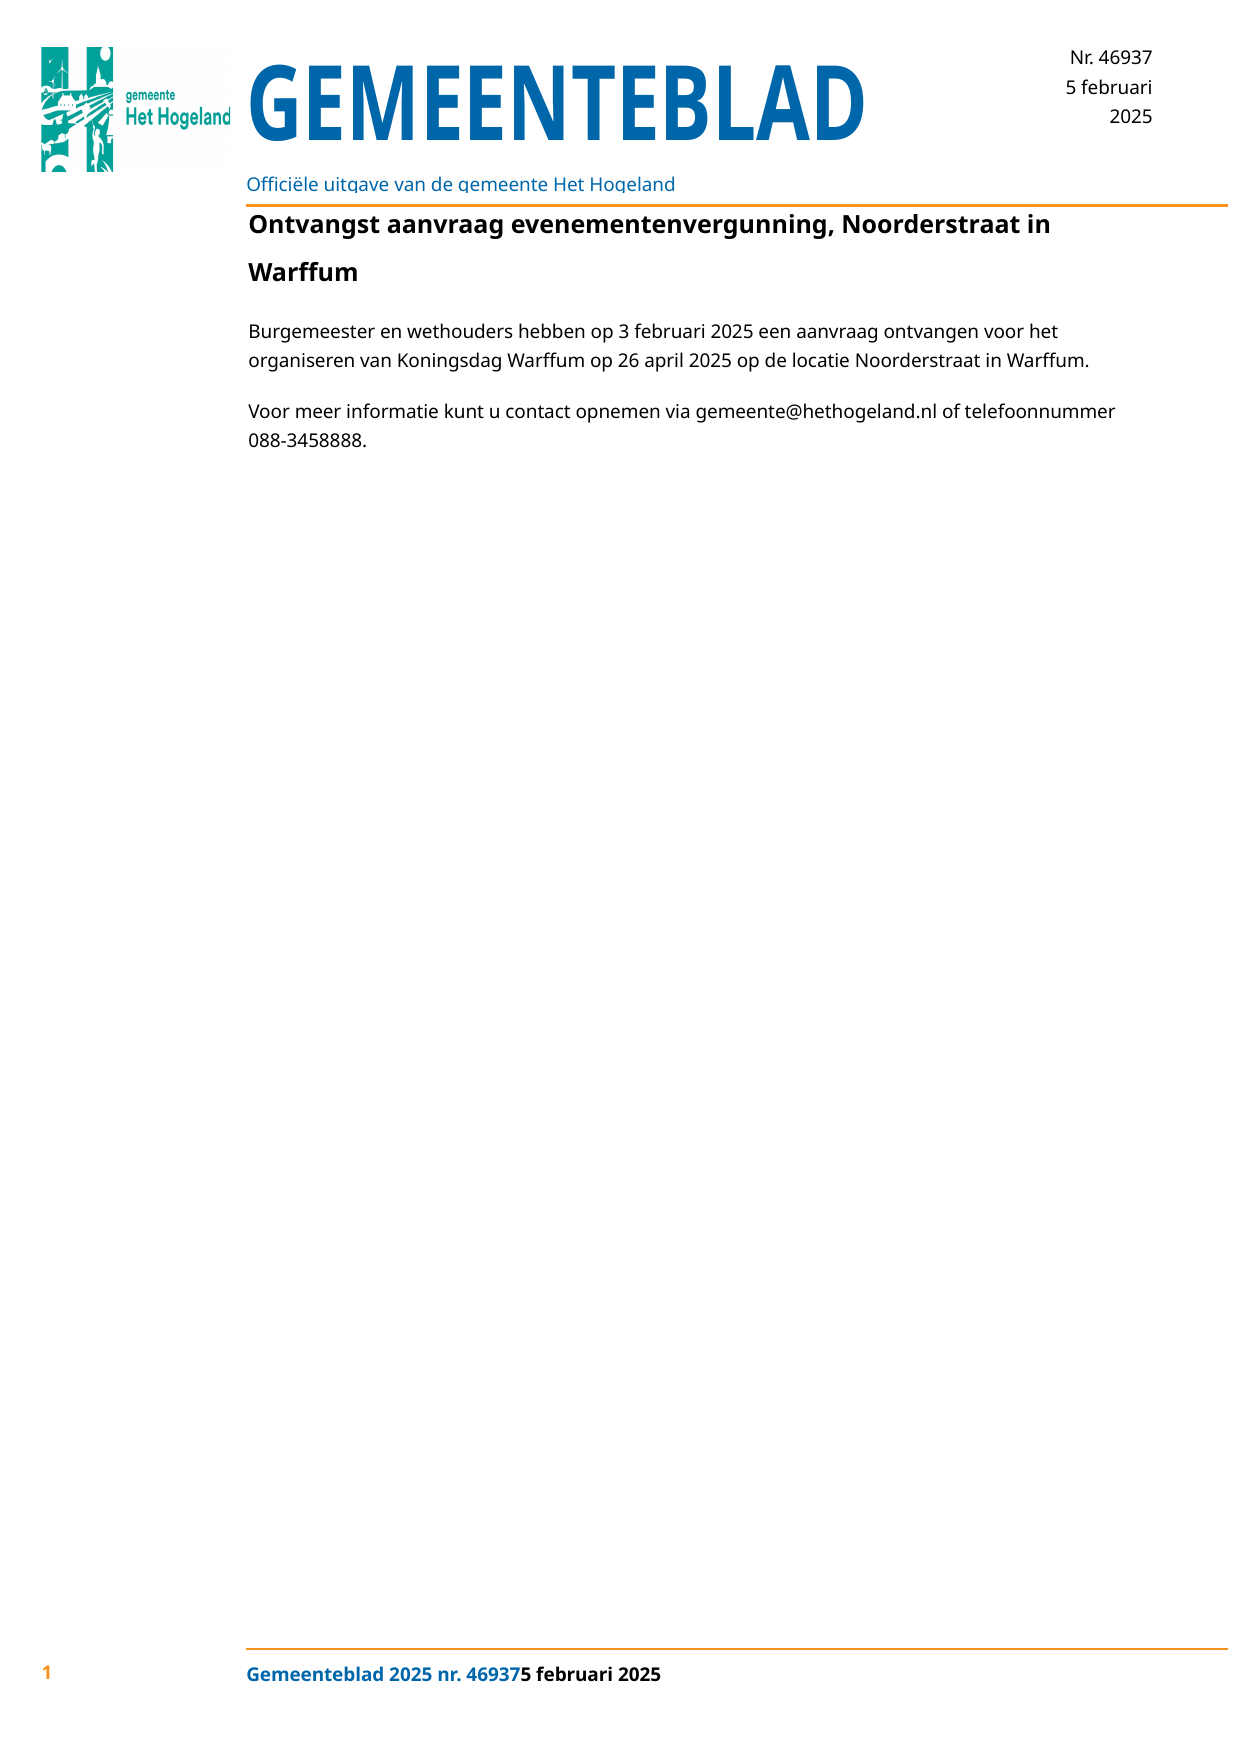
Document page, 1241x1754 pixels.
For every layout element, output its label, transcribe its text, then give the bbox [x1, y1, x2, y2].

text Voor meer informatie kunt u contact opnemen via gemeente@hethogeland.nl of telefoonnummer 088-3458888. [248, 398, 1152, 453]
text Burgemeester en wethouders hebben op 3 februari 2025 een aanvraag ontvangen voor het organiseren van Koningsdag Warffum op 26 april 2025 op de locatie Noorderstraat in Warffum. [248, 318, 1152, 373]
text Ontvangst aanvraag evenementenvergunning, Noorderstraat in Warffum [248, 207, 1152, 288]
picture [41, 47, 231, 172]
